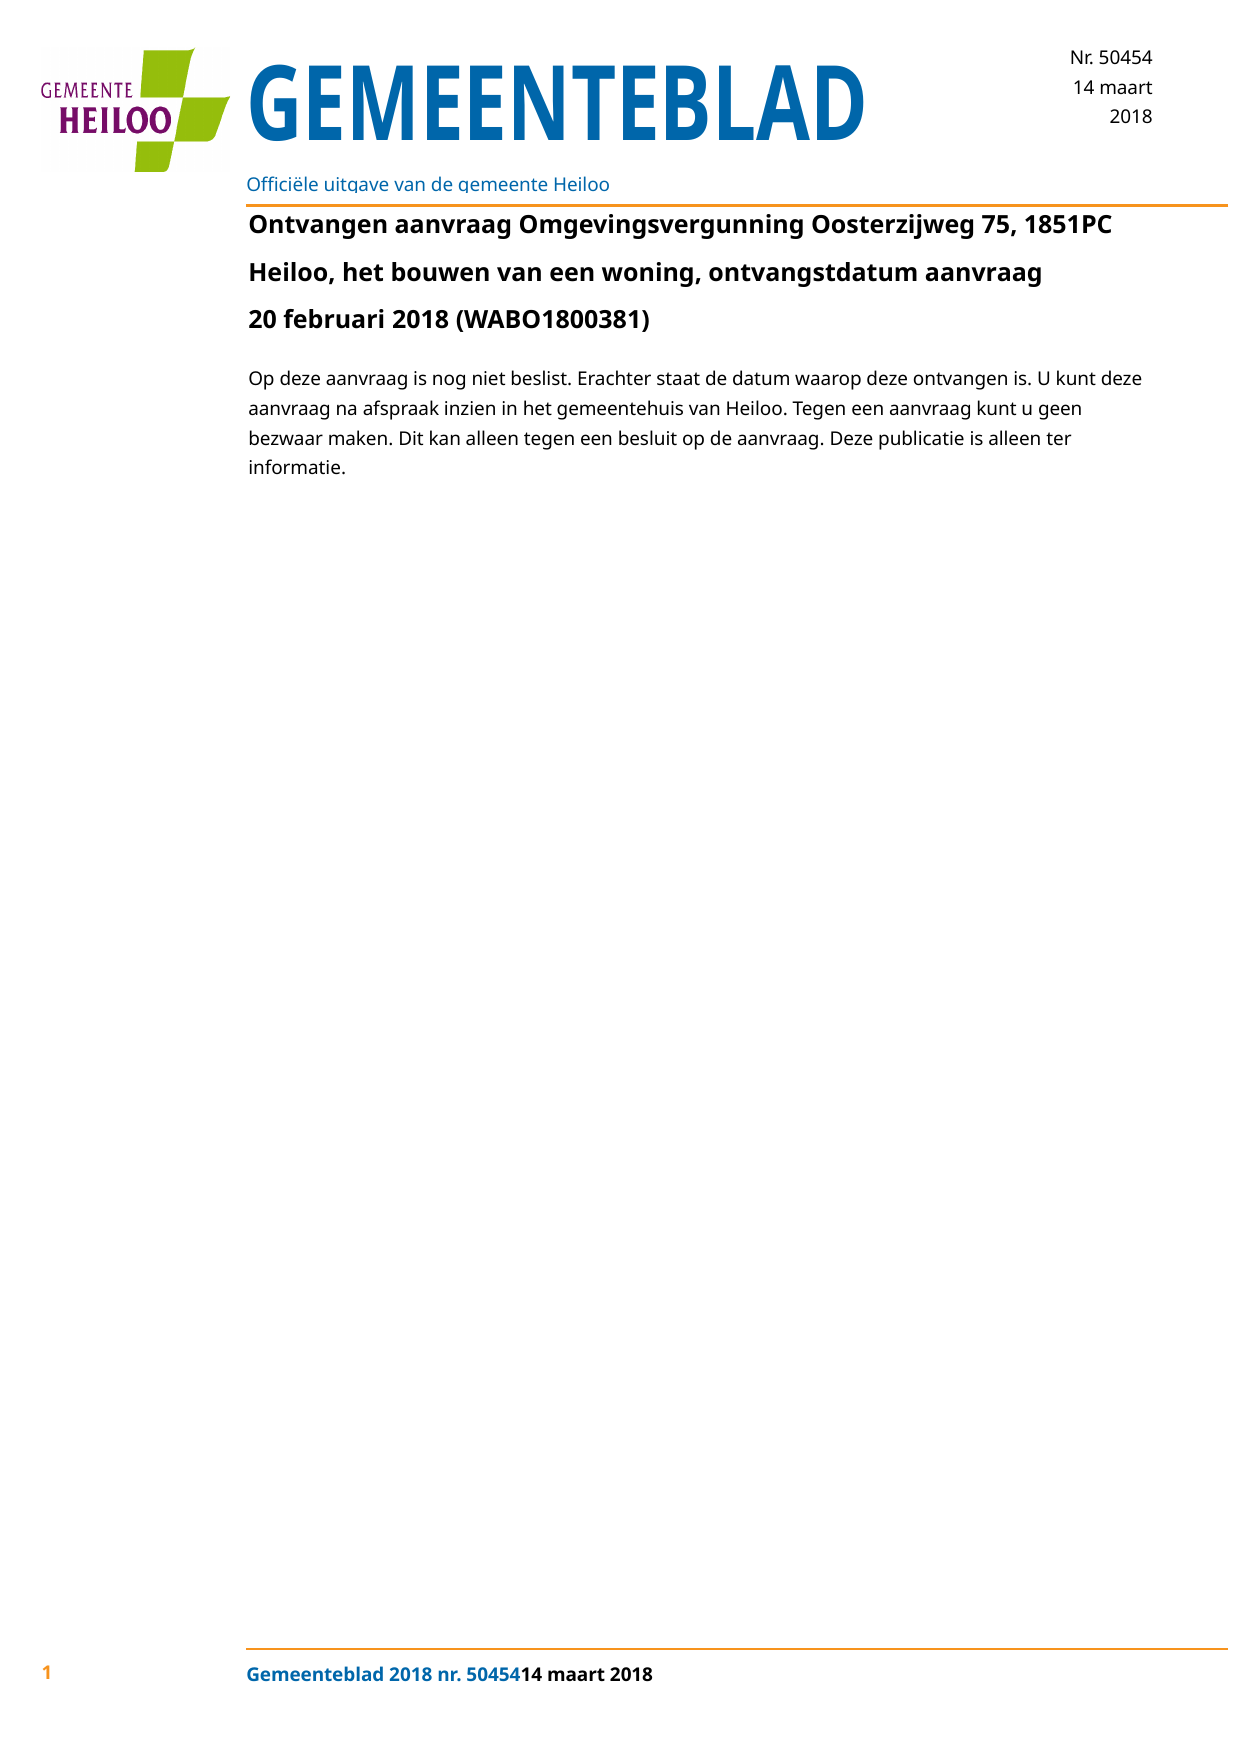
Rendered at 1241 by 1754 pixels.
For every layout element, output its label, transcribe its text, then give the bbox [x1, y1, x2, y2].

text Op deze aanvraag is nog niet beslist. Erachter staat de datum waarop deze ontvangen is. U kunt deze aanvraag na afspraak inzien in het gemeentehuis van Heiloo. Tegen een aanvraag kunt u geen bezwaar maken. Dit kan alleen tegen een besluit op de aanvraag. Deze publicatie is alleen ter informatie. [248, 366, 1152, 480]
text Ontvangen aanvraag Omgevingsvergunning Oosterzijweg 75, 1851PC Heiloo, het bouwen van een woning, ontvangstdatum aanvraag 20 februari 2018 (WABO1800381) [248, 207, 1152, 336]
picture [41, 47, 231, 172]
